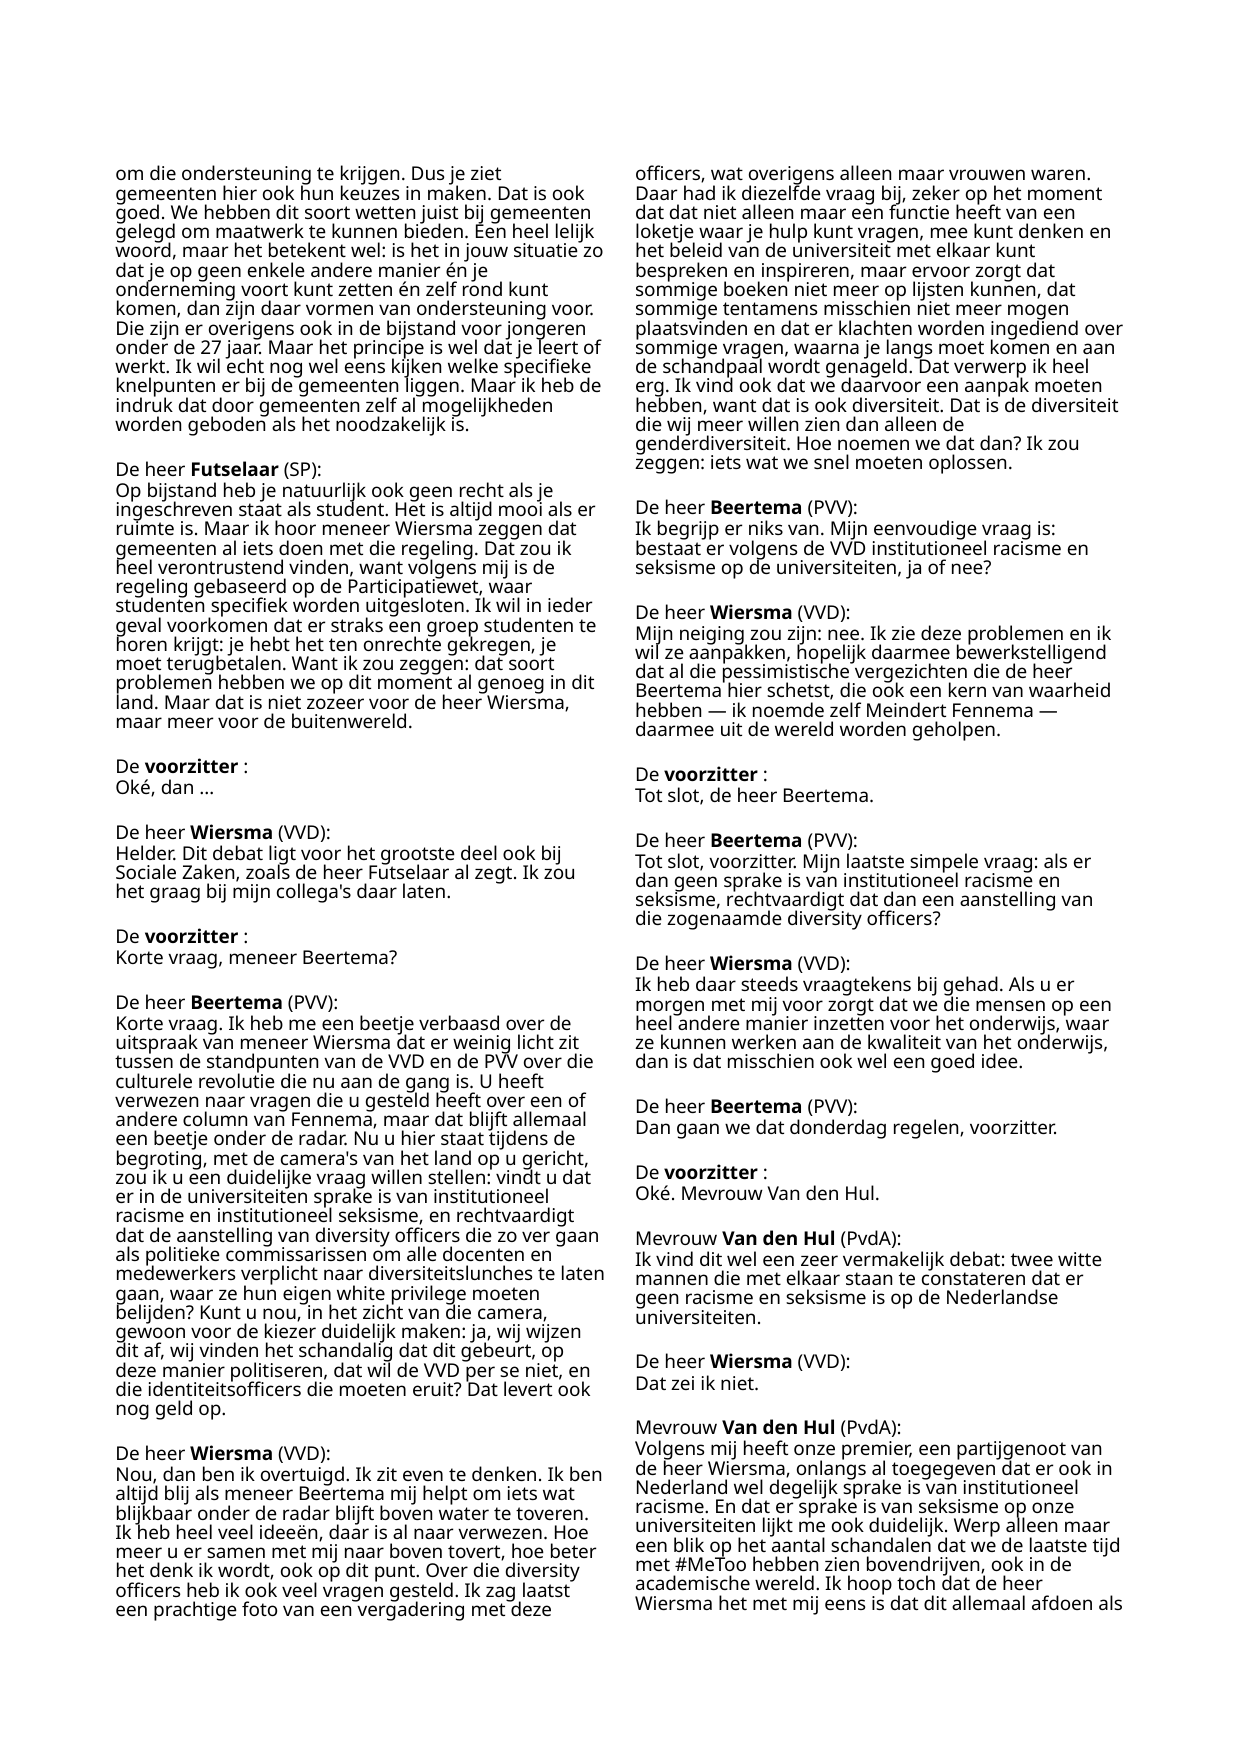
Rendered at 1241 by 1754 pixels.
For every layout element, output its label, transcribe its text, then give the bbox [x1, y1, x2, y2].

text Oké, dan … [115, 779, 605, 798]
text Ik vind dit wel een zeer vermakelijk debat: twee witte mannen die met elkaar staan te constateren dat er geen racisme en seksisme is op de Nederlandse universiteiten. [635, 1251, 1125, 1328]
text De heer Wiersma (VVD): [115, 819, 605, 844]
text Dat zei ik niet. [635, 1374, 1125, 1394]
text De heer Wiersma (VVD): [635, 599, 1125, 624]
text Mijn neiging zou zijn: nee. Ik zie deze problemen en ik wil ze aanpakken, hopelijk daarmee bewerkstelligend dat al die pessimistische vergezichten die de heer Beertema hier schetst, die ook een kern van waarheid hebben — ik noemde zelf Meindert Fennema — daarmee uit de wereld worden geholpen. [635, 624, 1125, 740]
text De heer Beertema (PVV): [635, 1093, 1125, 1119]
text officers, wat overigens alleen maar vrouwen waren. Daar had ik diezelfde vraag bij, zeker op het moment dat dat niet alleen maar een functie heeft van een loketje waar je hulp kunt vragen, mee kunt denken en het beleid van de universiteit met elkaar kunt bespreken en inspireren, maar ervoor zorgt dat sommige boeken niet meer op lijsten kunnen, dat sommige tentamens misschien niet meer mogen plaatsvinden en dat er klachten worden ingediend over sommige vragen, waarna je langs moet komen en aan de schandpaal wordt genageld. Dat verwerp ik heel erg. Ik vind ook dat we daarvoor een aanpak moeten hebben, want dat is ook diversiteit. Dat is de diversiteit die wij meer willen zien dan alleen de genderdiversiteit. Hoe noemen we dat dan? Ik zou zeggen: iets wat we snel moeten oplossen. [635, 165, 1125, 474]
text Volgens mij heeft onze premier, een partijgenoot van de heer Wiersma, onlangs al toegegeven dat er ook in Nederland wel degelijk sprake is van institutioneel racisme. En dat er sprake is van seksisme op onze universiteiten lijkt me ook duidelijk. Werp alleen maar een blik op het aantal schandalen dat we de laatste tijd met #MeToo hebben zien bovendrijven, ook in de academische wereld. Ik hoop toch dat de heer Wiersma het met mij eens is dat dit allemaal afdoen als [635, 1440, 1125, 1614]
text Korte vraag. Ik heb me een beetje verbaasd over de uitspraak van meneer Wiersma dat er weinig licht zit tussen de standpunten van de VVD en de PVV over die culturele revolutie die nu aan de gang is. U heeft verwezen naar vragen die u gesteld heeft over een of andere column van Fennema, maar dat blijft allemaal een beetje onder de radar. Nu u hier staat tijdens de begroting, met de camera's van het land op u gericht, zou ik u een duidelijke vraag willen stellen: vindt u dat er in de universiteiten sprake is van institutioneel racisme en institutioneel seksisme, en rechtvaardigt dat de aanstelling van diversity officers die zo ver gaan als politieke commissarissen om alle docenten en medewerkers verplicht naar diversiteitslunches te laten gaan, waar ze hun eigen white privilege moeten belijden? Kunt u nou, in het zicht van die camera, gewoon voor de kiezer duidelijk maken: ja, wij wijzen dit af, wij vinden het schandalig dat dit gebeurt, op deze manier politiseren, dat wil de VVD per se niet, en die identiteitsofficers die moeten eruit? Dat levert ook nog geld op. [115, 1015, 605, 1419]
text De heer Beertema (PVV): [635, 494, 1125, 520]
text De voorzitter : [115, 923, 605, 949]
text De heer Beertema (PVV): [635, 827, 1125, 853]
text De heer Wiersma (VVD): [635, 1349, 1125, 1374]
text om die ondersteuning te krijgen. Dus je ziet gemeenten hier ook hun keuzes in maken. Dat is ook goed. We hebben dit soort wetten juist bij gemeenten gelegd om maatwerk te kunnen bieden. Een heel lelijk woord, maar het betekent wel: is het in jouw situatie zo dat je op geen enkele andere manier én je onderneming voort kunt zetten én zelf rond kunt komen, dan zijn daar vormen van ondersteuning voor. Die zijn er overigens ook in de bijstand voor jongeren onder de 27 jaar. Maar het principe is wel dat je leert of werkt. Ik wil echt nog wel eens kijken welke specifieke knelpunten er bij de gemeenten liggen. Maar ik heb de indruk dat door gemeenten zelf al mogelijkheden worden geboden als het noodzakelijk is. [115, 165, 605, 435]
text Ik begrijp er niks van. Mijn eenvoudige vraag is: bestaat er volgens de VVD institutioneel racisme en seksisme op de universiteiten, ja of nee? [635, 520, 1125, 578]
text De heer Wiersma (VVD): [635, 951, 1125, 976]
text Nou, dan ben ik overtuigd. Ik zit even te denken. Ik ben altijd blij als meneer Beertema mij helpt om iets wat blijkbaar onder de radar blijft boven water te toveren. Ik heb heel veel ideeën, daar is al naar verwezen. Hoe meer u er samen met mij naar boven tovert, hoe beter het denk ik wordt, ook op dit punt. Over die diversity officers heb ik ook veel vragen gesteld. Ik zag laatst een prachtige foto van een vergadering met deze [115, 1466, 605, 1620]
text Op bijstand heb je natuurlijk ook geen recht als je ingeschreven staat als student. Het is altijd mooi als er ruimte is. Maar ik hoor meneer Wiersma zeggen dat gemeenten al iets doen met die regeling. Dat zou ik heel verontrustend vinden, want volgens mij is de regeling gebaseerd op de Participatiewet, waar studenten specifiek worden uitgesloten. Ik wil in ieder geval voorkomen dat er straks een groep studenten te horen krijgt: je hebt het ten onrechte gekregen, je moet terugbetalen. Want ik zou zeggen: dat soort problemen hebben we op dit moment al genoeg in dit land. Maar dat is niet zozeer voor de heer Wiersma, maar meer voor de buitenwereld. [115, 482, 605, 732]
text Mevrouw Van den Hul (PvdA): [635, 1414, 1125, 1440]
text Ik heb daar steeds vraagtekens bij gehad. Als u er morgen met mij voor zorgt dat we die mensen op een heel andere manier inzetten voor het onderwijs, waar ze kunnen werken aan de kwaliteit van het onderwijs, dan is dat misschien ook wel een goed idee. [635, 976, 1125, 1073]
text De heer Beertema (PVV): [115, 989, 605, 1015]
text De voorzitter : [635, 1159, 1125, 1185]
text De heer Wiersma (VVD): [115, 1440, 605, 1466]
text Oké. Mevrouw Van den Hul. [635, 1185, 1125, 1204]
text Dan gaan we dat donderdag regelen, voorzitter. [635, 1119, 1125, 1138]
text Mevrouw Van den Hul (PvdA): [635, 1225, 1125, 1251]
text Korte vraag, meneer Beertema? [115, 949, 605, 968]
text De heer Futselaar (SP): [115, 456, 605, 482]
text Tot slot, de heer Beertema. [635, 787, 1125, 806]
text De voorzitter : [115, 753, 605, 779]
text De voorzitter : [635, 761, 1125, 787]
text Tot slot, voorzitter. Mijn laatste simpele vraag: als er dan geen sprake is van institutioneel racisme en seksisme, rechtvaardigt dat dan een aanstelling van die zogenaamde diversity officers? [635, 853, 1125, 930]
text Helder. Dit debat ligt voor het grootste deel ook bij Sociale Zaken, zoals de heer Futselaar al zegt. Ik zou het graag bij mijn collega's daar laten. [115, 844, 605, 902]
